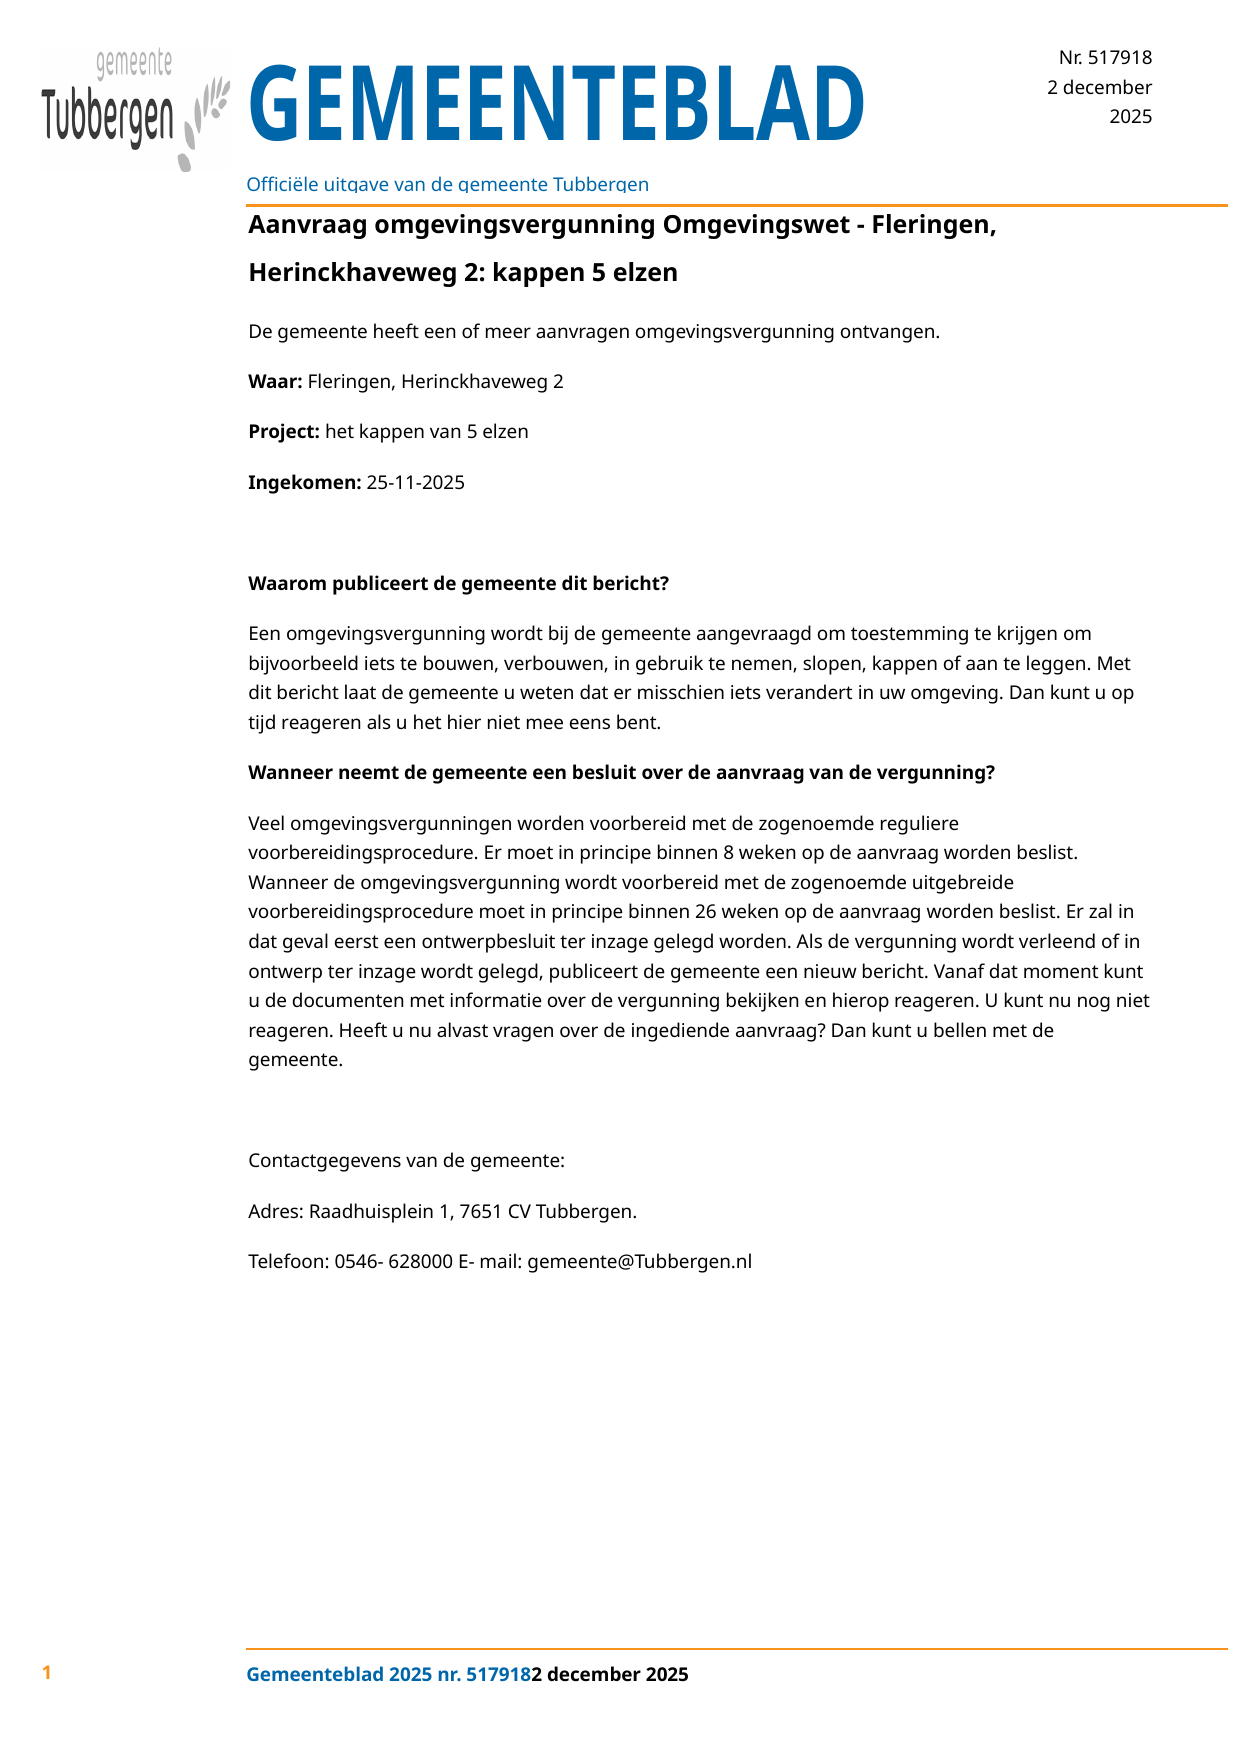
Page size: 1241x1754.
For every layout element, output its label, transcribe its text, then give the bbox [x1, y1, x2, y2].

text De gemeente heeft een of meer aanvragen omgevingsvergunning ontvangen. [248, 318, 1152, 344]
text Telefoon: 0546- 628000 E- mail: gemeente@Tubbergen.nl [248, 1248, 1152, 1274]
text Aanvraag omgevingsvergunning Omgevingswet - Fleringen, Herinckhaveweg 2: kappen 5 elzen [248, 207, 1152, 288]
text Waar: Fleringen, Herinckhaveweg 2 [248, 368, 1152, 394]
text Een omgevingsvergunning wordt bij de gemeente aangevraagd om toestemming te krijgen om bijvoorbeeld iets te bouwen, verbouwen, in gebruik te nemen, slopen, kappen of aan te leggen. Met dit bericht laat de gemeente u weten dat er misschien iets verandert in uw omgeving. Dan kunt u op tijd reageren als u het hier niet mee eens bent. [248, 620, 1152, 735]
text Project: het kappen van 5 elzen [248, 419, 1152, 444]
text Contactgegevens van de gemeente: [248, 1147, 1152, 1173]
text Ingekomen: 25-11-2025 [248, 469, 1152, 495]
text Adres: Raadhuisplein 1, 7651 CV Tubbergen. [248, 1198, 1152, 1224]
text Veel omgevingsvergunningen worden voorbereid met de zogenoemde reguliere voorbereidingsprocedure. Er moet in principe binnen 8 weken op de aanvraag worden beslist. Wanneer de omgevingsvergunning wordt voorbereid met de zogenoemde uitgebreide voorbereidingsprocedure moet in principe binnen 26 weken op de aanvraag worden beslist. Er zal in dat geval eerst een ontwerpbesluit ter inzage gelegd worden. Als de vergunning wordt verleend of in ontwerp ter inzage wordt gelegd, publiceert de gemeente een nieuw bericht. Vanaf dat moment kunt u de documenten met informatie over de vergunning bekijken en hierop reageren. U kunt nu nog niet reageren. Heeft u nu alvast vragen over de ingediende aanvraag? Dan kunt u bellen met de gemeente. [248, 810, 1152, 1072]
picture [41, 47, 231, 172]
text Wanneer neemt de gemeente een besluit over de aanvraag van de vergunning? [248, 759, 1152, 785]
text Waarom publiceert de gemeente dit bericht? [248, 570, 1152, 596]
